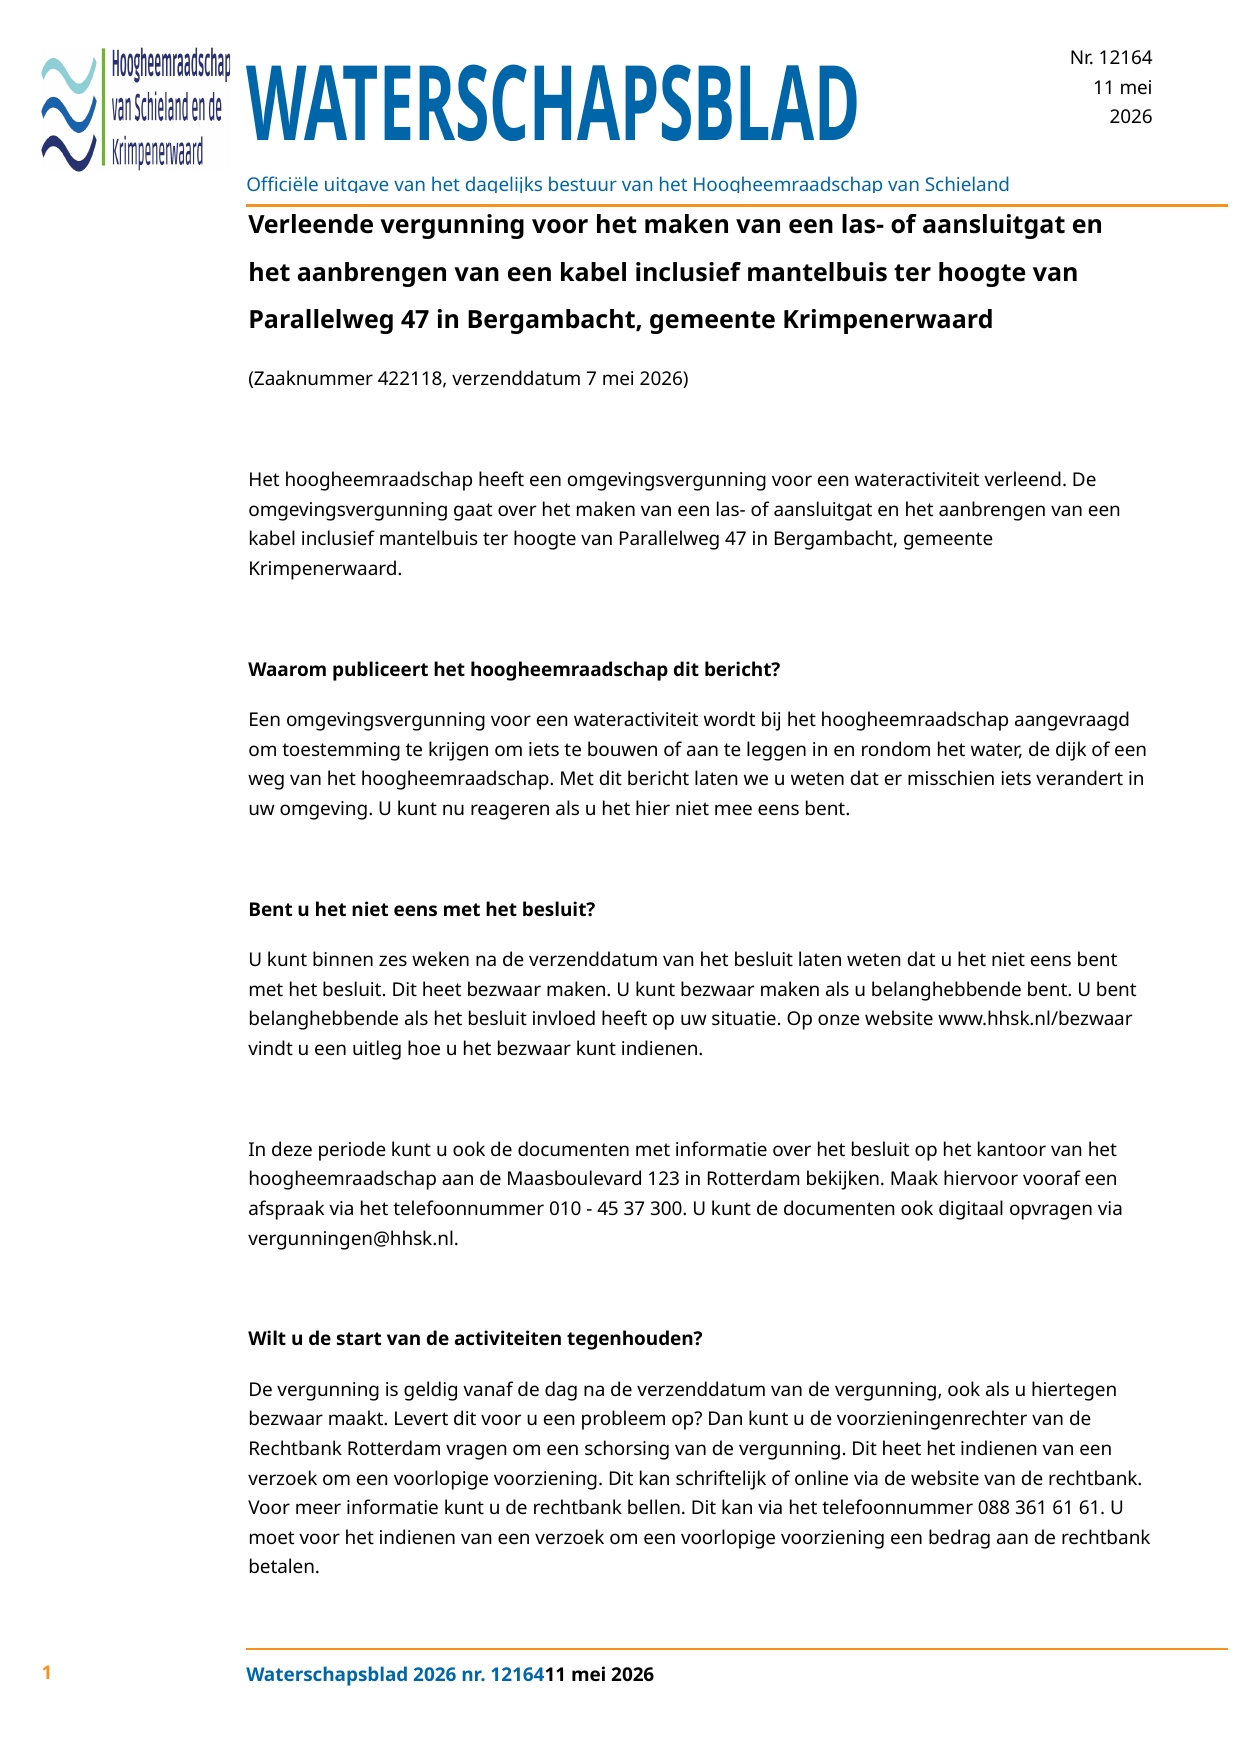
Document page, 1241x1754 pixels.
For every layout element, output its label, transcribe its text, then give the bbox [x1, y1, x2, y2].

text Het hoogheemraadschap heeft een omgevingsvergunning voor een wateractiviteit verleend. De omgevingsvergunning gaat over het maken van een las- of aansluitgat en het aanbrengen van een kabel inclusief mantelbuis ter hoogte van Parallelweg 47 in Bergambacht, gemeente Krimpenerwaard. [248, 466, 1152, 581]
text Een omgevingsvergunning voor een wateractiviteit wordt bij het hoogheemraadschap aangevraagd om toestemming te krijgen om iets te bouwen of aan te leggen in en rondom het water, de dijk of een weg van het hoogheemraadschap. Met dit bericht laten we u weten dat er misschien iets verandert in uw omgeving. U kunt nu reageren als u het hier niet mee eens bent. [248, 706, 1152, 821]
text (Zaaknummer 422118, verzenddatum 7 mei 2026) [248, 366, 1152, 391]
text Wilt u de start van de activiteiten tegenhouden? [248, 1326, 1152, 1351]
text De vergunning is geldig vanaf de dag na de verzenddatum van de vergunning, ook als u hiertegen bezwaar maakt. Levert dit voor u een probleem op? Dan kunt u de voorzieningenrechter van de Rechtbank Rotterdam vragen om een schorsing van de vergunning. Dit heet het indienen van een verzoek om een voorlopige voorziening. Dit kan schriftelijk of online via de website van de rechtbank. Voor meer informatie kunt u de rechtbank bellen. Dit kan via het telefoonnummer 088 361 61 61. U moet voor het indienen van een verzoek om een voorlopige voorziening een bedrag aan de rechtbank betalen. [248, 1376, 1152, 1579]
text Verleende vergunning voor het maken van een las- of aansluitgat en het aanbrengen van een kabel inclusief mantelbuis ter hoogte van Parallelweg 47 in Bergambacht, gemeente Krimpenerwaard [248, 207, 1152, 336]
text Waarom publiceert het hoogheemraadschap dit bericht? [248, 656, 1152, 682]
text Bent u het niet eens met het besluit? [248, 896, 1152, 922]
text U kunt binnen zes weken na de verzenddatum van het besluit laten weten dat u het niet eens bent met het besluit. Dit heet bezwaar maken. U kunt bezwaar maken als u belanghebbende bent. U bent belanghebbende als het besluit invloed heeft op uw situatie. Op onze website www.hhsk.nl/bezwaar vindt u een uitleg hoe u het bezwaar kunt indienen. [248, 946, 1152, 1061]
text In deze periode kunt u ook de documenten met informatie over het besluit op het kantoor van het hoogheemraadschap aan de Maasboulevard 123 in Rotterdam bekijken. Maak hiervoor vooraf een afspraak via het telefoonnummer 010 - 45 37 300. U kunt de documenten ook digitaal opvragen via vergunningen@hhsk.nl. [248, 1136, 1152, 1250]
picture [41, 47, 231, 172]
